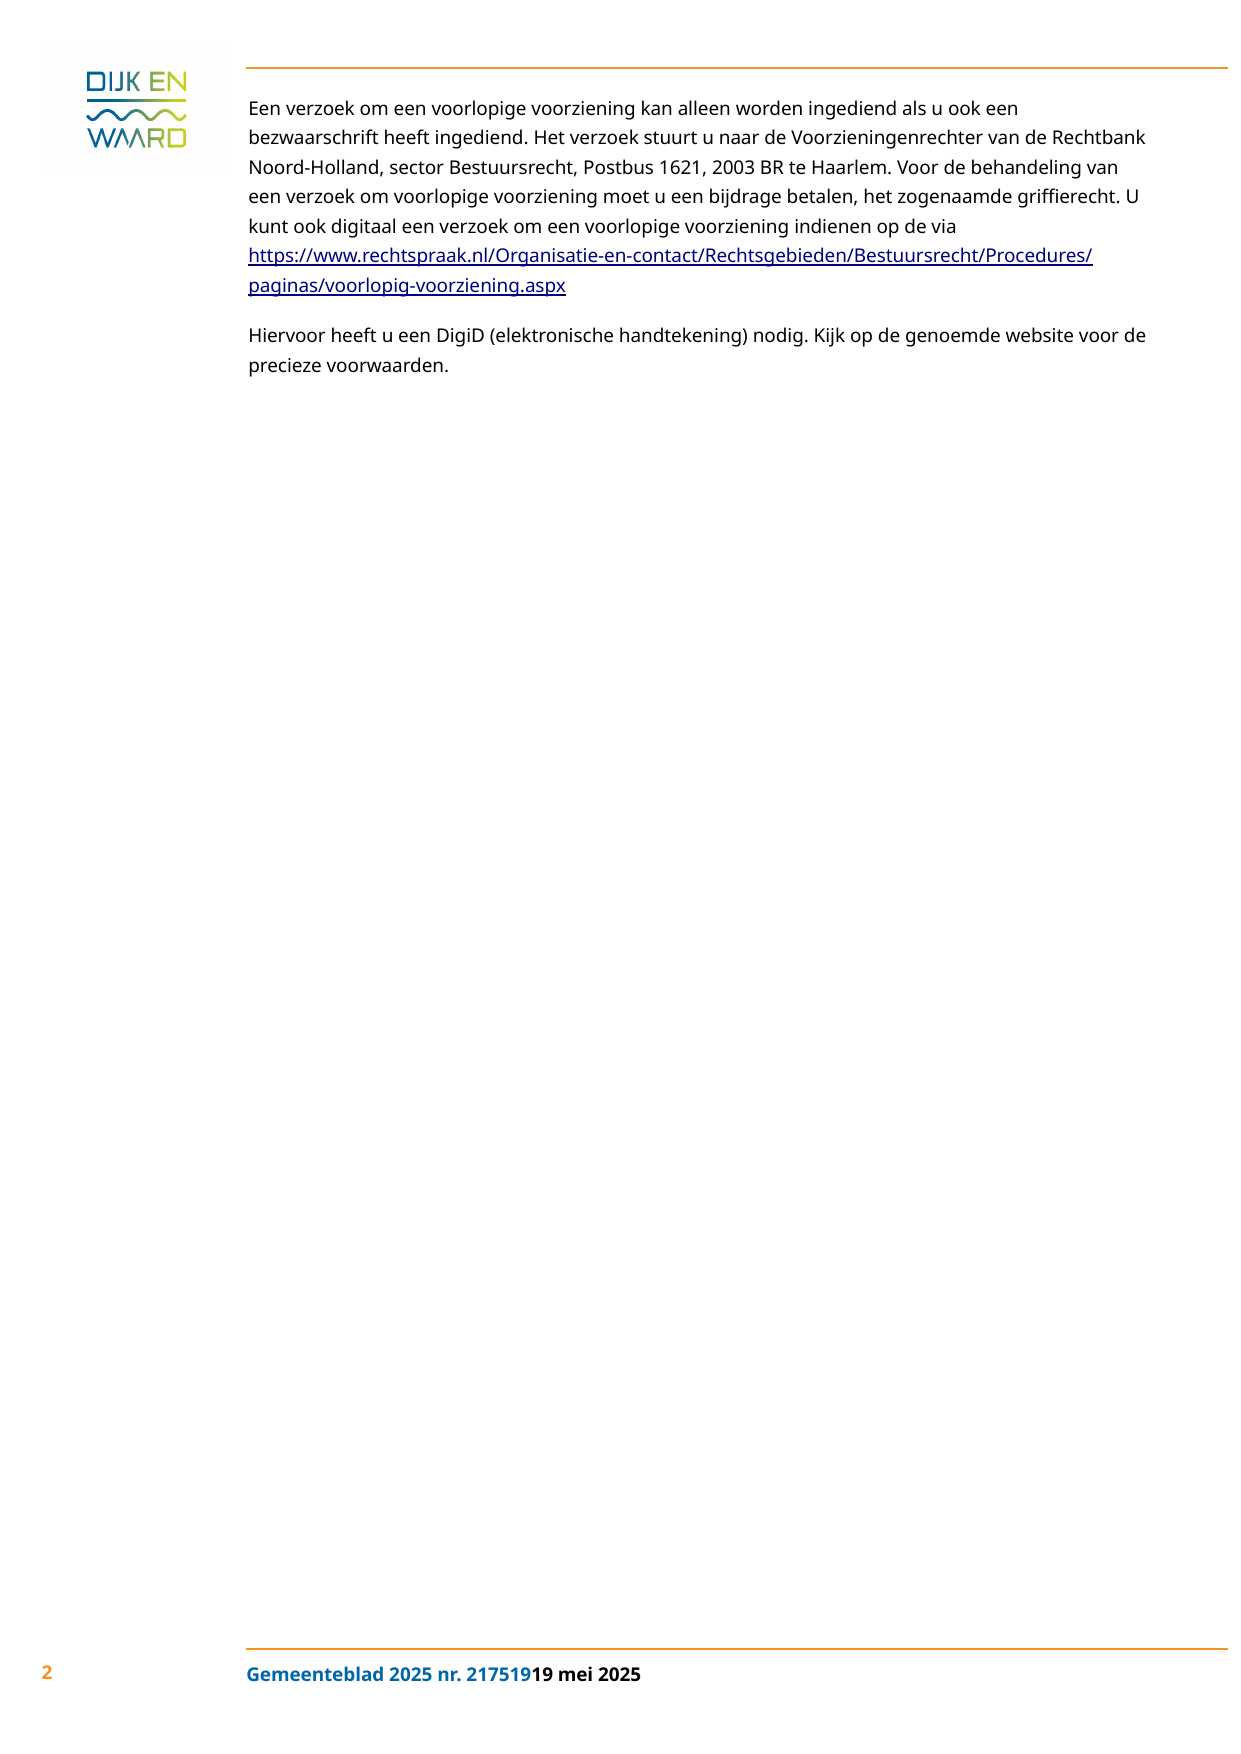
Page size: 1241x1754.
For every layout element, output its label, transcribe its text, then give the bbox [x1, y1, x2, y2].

text Een verzoek om een voorlopige voorziening kan alleen worden ingediend als u ook een bezwaarschrift heeft ingediend. Het verzoek stuurt u naar de Voorzieningenrechter van de Rechtbank Noord-Holland, sector Bestuursrecht, Postbus 1621, 2003 BR te Haarlem. Voor de behandeling van een verzoek om voorlopige voorziening moet u een bijdrage betalen, het zogenaamde griffierecht. U kunt ook digitaal een verzoek om een voorlopige voorziening indienen op de via https://www.rechtspraak.nl/Organisatie-en-contact/Rechtsgebieden/Bestuursrecht/Procedures/paginas/voorlopig-voorziening.aspx [248, 95, 1152, 298]
text Hiervoor heeft u een DigiD (elektronische handtekening) nodig. Kijk op de genoemde website voor de precieze voorwaarden. [248, 323, 1152, 378]
picture [41, 47, 231, 172]
